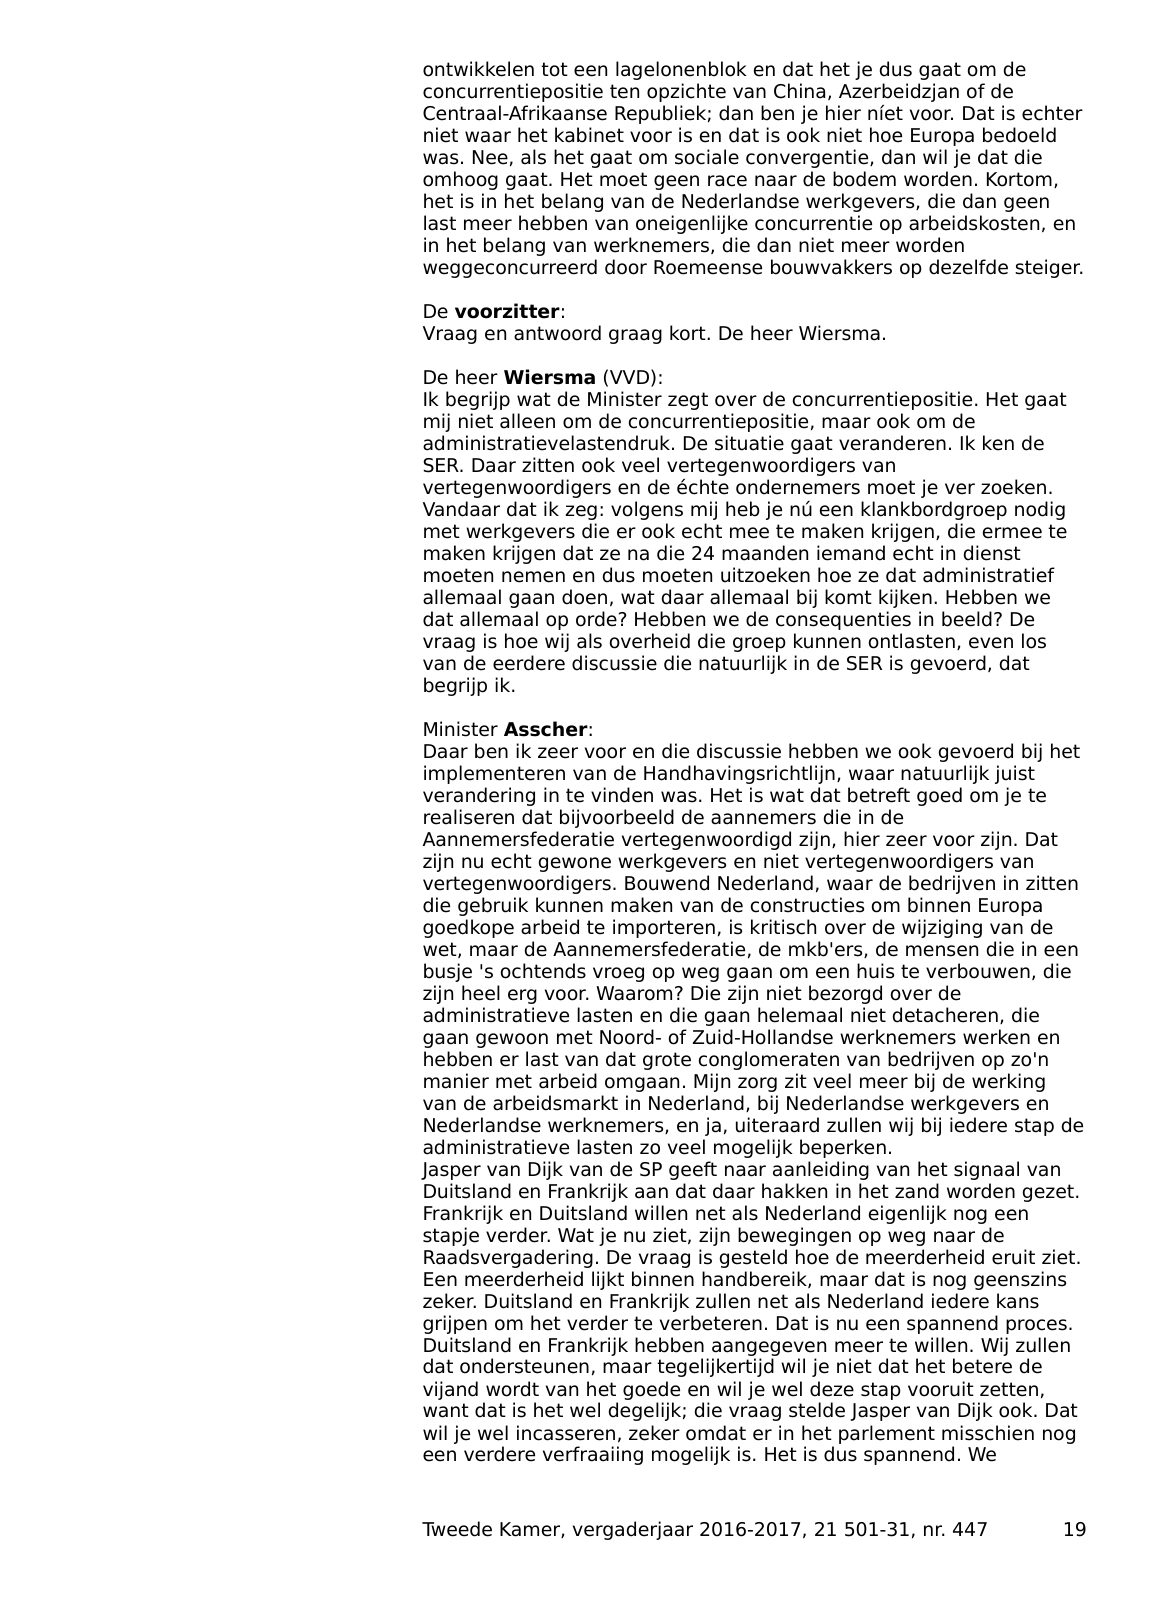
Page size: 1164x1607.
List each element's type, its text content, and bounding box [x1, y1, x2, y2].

text Daar ben ik zeer voor en die discussie hebben we ook gevoerd bij het implementeren van de Handhavingsrichtlijn, waar natuurlijk juist verandering in te vinden was. Het is wat dat betreft goed om je te realiseren dat bijvoorbeeld de aannemers die in de Aannemersfederatie vertegenwoordigd zijn, hier zeer voor zijn. Dat zijn nu echt gewone werkgevers en niet vertegenwoordigers van vertegenwoordigers. Bouwend Nederland, waar de bedrijven in zitten die gebruik kunnen maken van de constructies om binnen Europa goedkope arbeid te importeren, is kritisch over de wijziging van de wet, maar de Aannemersfederatie, de mkb'ers, de mensen die in een busje 's ochtends vroeg op weg gaan om een huis te verbouwen, die zijn heel erg voor. Waarom? Die zijn niet bezorgd over de administratieve lasten en die gaan helemaal niet detacheren, die gaan gewoon met Noord- of Zuid-Hollandse werknemers werken en hebben er last van dat grote conglomeraten van bedrijven op zo'n manier met arbeid omgaan. Mijn zorg zit veel meer bij de werking van de arbeidsmarkt in Nederland, bij Nederlandse werkgevers en Nederlandse werknemers, en ja, uiteraard zullen wij bij iedere stap de administratieve lasten zo veel mogelijk beperken. [422, 741, 1087, 1159]
text Vraag en antwoord graag kort. De heer Wiersma. [422, 323, 1087, 345]
text De heer Wiersma (VVD): [422, 367, 1087, 389]
text Minister Asscher: [422, 719, 1087, 741]
text Ik begrijp wat de Minister zegt over de concurrentiepositie. Het gaat mij niet alleen om de concurrentiepositie, maar ook om de administratievelastendruk. De situatie gaat veranderen. Ik ken de SER. Daar zitten ook veel vertegenwoordigers van vertegenwoordigers en de échte ondernemers moet je ver zoeken. Vandaar dat ik zeg: volgens mij heb je nú een klankbordgroep nodig met werkgevers die er ook echt mee te maken krijgen, die ermee te maken krijgen dat ze na die 24 maanden iemand echt in dienst moeten nemen en dus moeten uitzoeken hoe ze dat administratief allemaal gaan doen, wat daar allemaal bij komt kijken. Hebben we dat allemaal op orde? Hebben we de consequenties in beeld? De vraag is hoe wij als overheid die groep kunnen ontlasten, even los van de eerdere discussie die natuurlijk in de SER is gevoerd, dat begrijp ik. [422, 389, 1087, 697]
text ontwikkelen tot een lagelonenblok en dat het je dus gaat om de concurrentiepositie ten opzichte van China, Azerbeidzjan of de Centraal-Afrikaanse Republiek; dan ben je hier níet voor. Dat is echter niet waar het kabinet voor is en dat is ook niet hoe Europa bedoeld was. Nee, als het gaat om sociale convergentie, dan wil je dat die omhoog gaat. Het moet geen race naar de bodem worden. Kortom, het is in het belang van de Nederlandse werkgevers, die dan geen last meer hebben van oneigenlijke concurrentie op arbeidskosten, en in het belang van werknemers, die dan niet meer worden weggeconcurreerd door Roemeense bouwvakkers op dezelfde steiger. [422, 59, 1087, 279]
text De voorzitter: [422, 301, 1087, 323]
text Jasper van Dijk van de SP geeft naar aanleiding van het signaal van Duitsland en Frankrijk aan dat daar hakken in het zand worden gezet. Frankrijk en Duitsland willen net als Nederland eigenlijk nog een stapje verder. Wat je nu ziet, zijn bewegingen op weg naar de Raadsvergadering. De vraag is gesteld hoe de meerderheid eruit ziet. Een meerderheid lijkt binnen handbereik, maar dat is nog geenszins zeker. Duitsland en Frankrijk zullen net als Nederland iedere kans grijpen om het verder te verbeteren. Dat is nu een spannend proces. Duitsland en Frankrijk hebben aangegeven meer te willen. Wij zullen dat ondersteunen, maar tegelijkertijd wil je niet dat het betere de vijand wordt van het goede en wil je wel deze stap vooruit zetten, want dat is het wel degelijk; die vraag stelde Jasper van Dijk ook. Dat wil je wel incasseren, zeker omdat er in het parlement misschien nog een verdere verfraaiing mogelijk is. Het is dus spannend. We [422, 1159, 1087, 1466]
